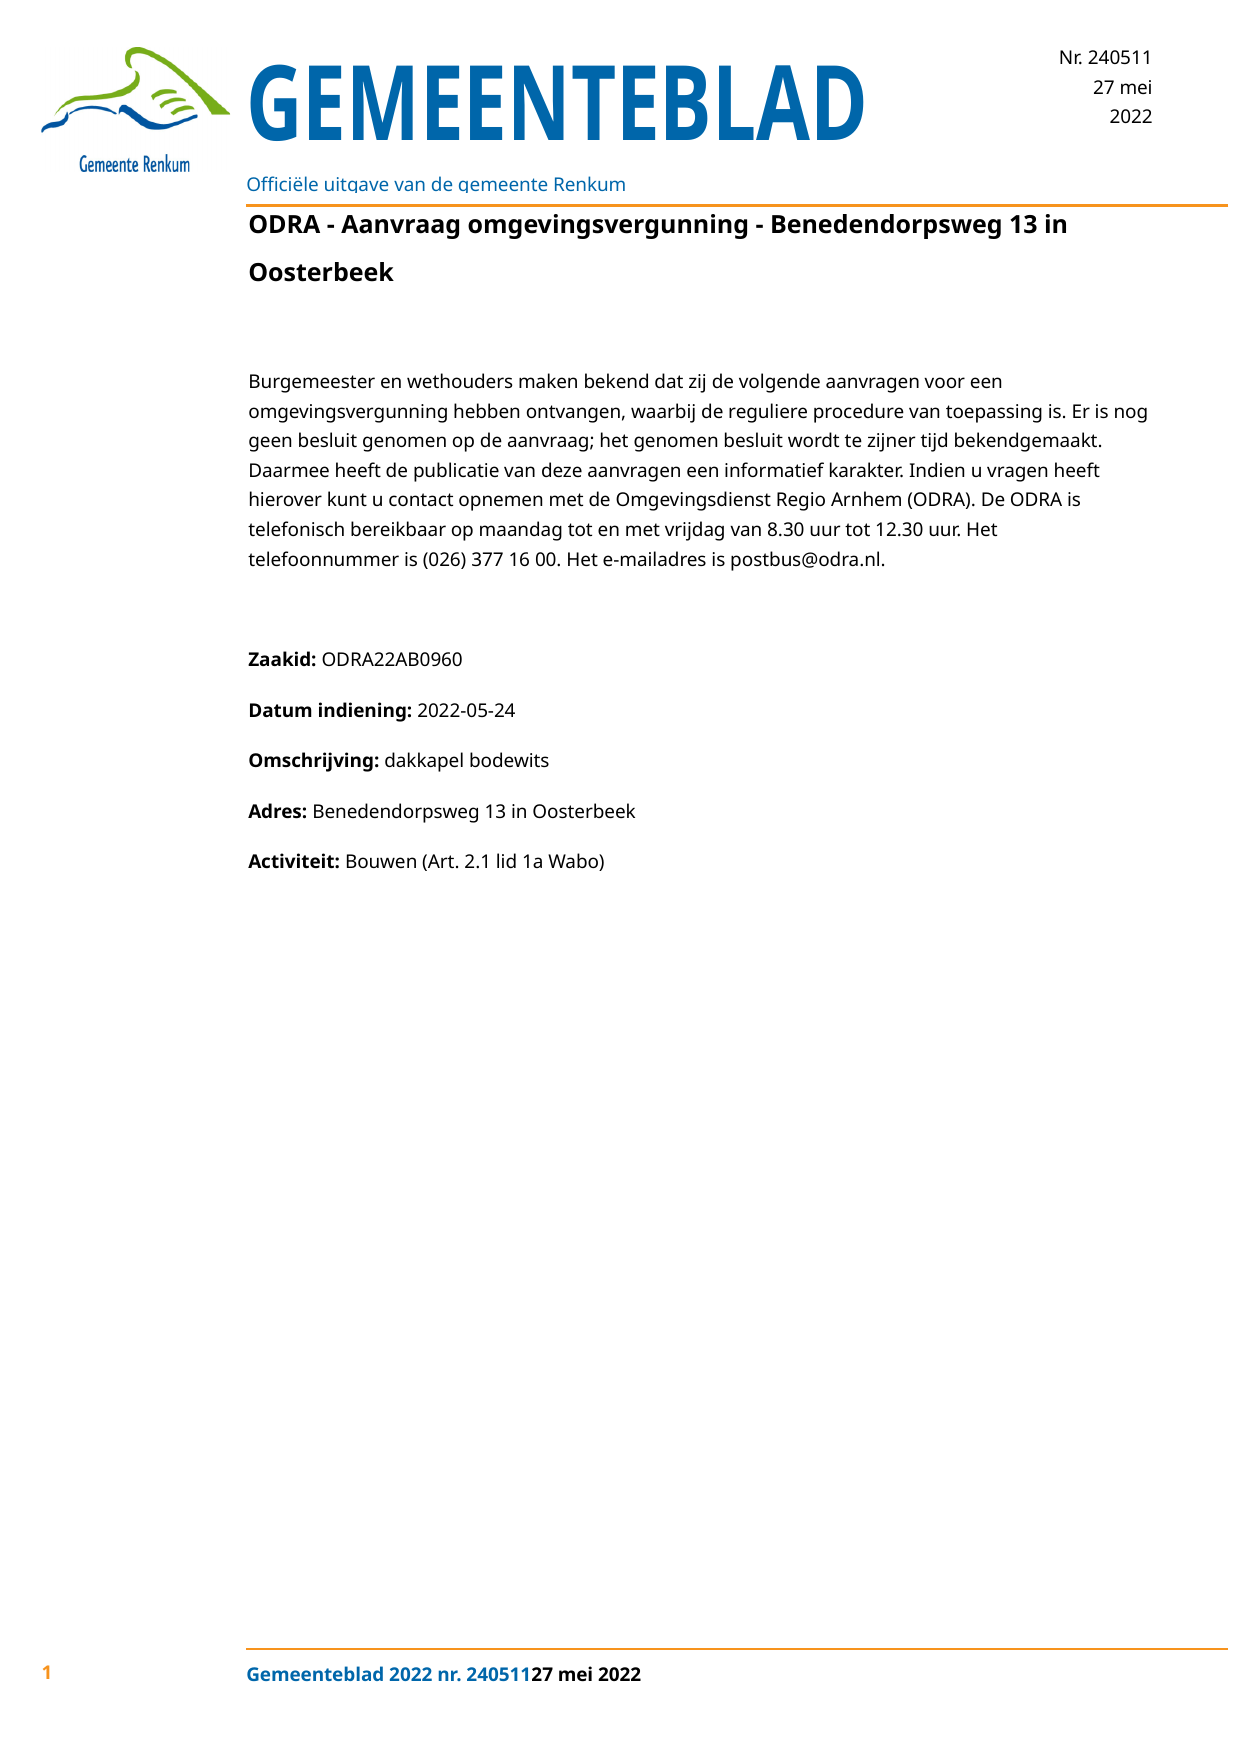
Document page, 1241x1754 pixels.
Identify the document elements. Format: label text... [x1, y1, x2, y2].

text Adres: Benedendorpsweg 13 in Oosterbeek [248, 798, 1152, 824]
text ODRA - Aanvraag omgevingsvergunning - Benedendorpsweg 13 in Oosterbeek [248, 207, 1152, 288]
picture [41, 47, 231, 172]
text Datum indiening: 2022-05-24 [248, 697, 1152, 723]
text Burgemeester en wethouders maken bekend dat zij de volgende aanvragen voor een omgevingsvergunning hebben ontvangen, waarbij de reguliere procedure van toepassing is. Er is nog geen besluit genomen op de aanvraag; het genomen besluit wordt te zijner tijd bekendgemaakt. Daarmee heeft de publicatie van deze aanvragen een informatief karakter. Indien u vragen heeft hierover kunt u contact opnemen met de Omgevingsdienst Regio Arnhem (ODRA). De ODRA is telefonisch bereikbaar op maandag tot en met vrijdag van 8.30 uur tot 12.30 uur. Het telefoonnummer is (026) 377 16 00. Het e-mailadres is postbus@odra.nl. [248, 368, 1152, 572]
text Zaakid: ODRA22AB0960 [248, 647, 1152, 672]
text Omschrijving: dakkapel bodewits [248, 747, 1152, 773]
text Activiteit: Bouwen (Art. 2.1 lid 1a Wabo) [248, 848, 1152, 874]
